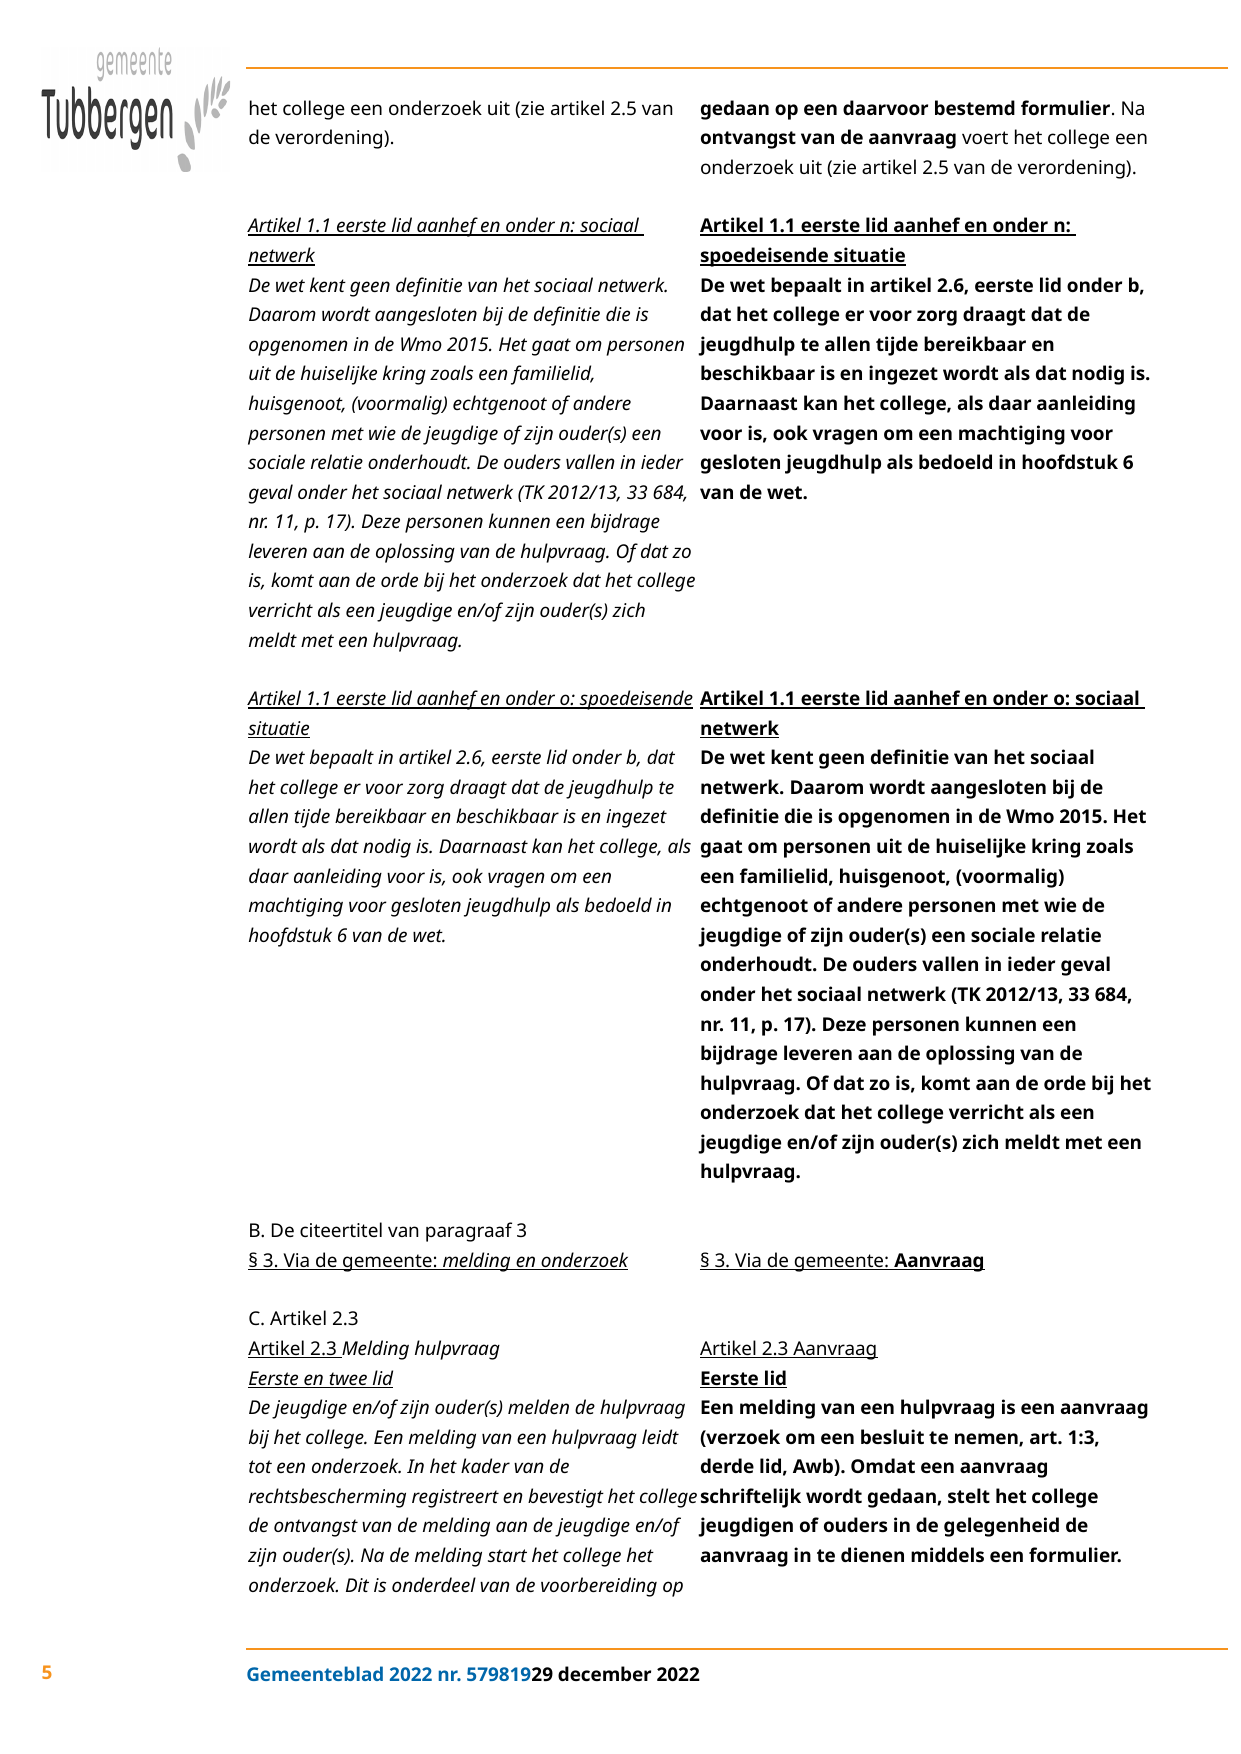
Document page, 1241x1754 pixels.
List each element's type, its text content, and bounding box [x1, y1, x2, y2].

table_header Artikel 2.3 Aanvraag Eerste lid Een melding van een hulpvraag is een aanvraag (verzoek om een besluit te nemen, art. 1:3, derde lid, Awb). Omdat een aanvraag schriftelijk wordt gedaan, stelt het college jeugdigen of ouders in de gelegenheid de aanvraag in te dienen middels een formulier. [700, 1335, 1152, 1598]
table_header Artikel 1.1 eerste lid aanhef en onder n: spoedeisende situatie De wet bepaalt in artikel 2.6, eerste lid onder b, dat het college er voor zorg draagt dat de jeugdhulp te allen tijde bereikbaar en beschikbaar is en ingezet wordt als dat nodig is. Daarnaast kan het college, als daar aanleiding voor is, ook vragen om een machtiging voor gesloten jeugdhulp als bedoeld in hoofdstuk 6 van de wet. [700, 213, 1152, 652]
table_header Artikel 1.1 eerste lid aanhef en onder o: spoedeisende situatie De wet bepaalt in artikel 2.6, eerste lid onder b, dat het college er voor zorg draagt dat de jeugdhulp te allen tijde bereikbaar en beschikbaar is en ingezet wordt als dat nodig is. Daarnaast kan het college, als daar aanleiding voor is, ook vragen om een machtiging voor gesloten jeugdhulp als bedoeld in hoofdstuk 6 van de wet. [248, 685, 700, 1184]
table_header Artikel 1.1 eerste lid aanhef en onder n: sociaal netwerk De wet kent geen definitie van het sociaal netwerk. Daarom wordt aangesloten bij de definitie die is opgenomen in de Wmo 2015. Het gaat om personen uit de huiselijke kring zoals een familielid, huisgenoot, (voormalig) echtgenoot of andere personen met wie de jeugdige of zijn ouder(s) een sociale relatie onderhoudt. De ouders vallen in ieder geval onder het sociaal netwerk (TK 2012/13, 33 684, nr. 11, p. 17). Deze personen kunnen een bijdrage leveren aan de oplossing van de hulpvraag. Of dat zo is, komt aan de orde bij het onderzoek dat het college verricht als een jeugdige en/of zijn ouder(s) zich meldt met een hulpvraag. [248, 213, 700, 652]
table_header het college een onderzoek uit (zie artikel 2.5 van de verordening). [248, 95, 700, 180]
table_header gedaan op een daarvoor bestemd formulier. Na ontvangst van de aanvraag voert het college een onderzoek uit (zie artikel 2.5 van de verordening). [700, 95, 1152, 180]
table_header Artikel 2.3 Melding hulpvraag Eerste en twee lid De jeugdige en/of zijn ouder(s) melden de hulpvraag bij het college. Een melding van een hulpvraag leidt tot een onderzoek. In het kader van de rechtsbescherming registreert en bevestigt het college de ontvangst van de melding aan de jeugdige en/of zijn ouder(s). Na de melding start het college het onderzoek. Dit is onderdeel van de voorbereiding op [248, 1335, 700, 1598]
table_header Artikel 1.1 eerste lid aanhef en onder o: sociaal netwerk De wet kent geen definitie van het sociaal netwerk. Daarom wordt aangesloten bij de definitie die is opgenomen in de Wmo 2015. Het gaat om personen uit de huiselijke kring zoals een familielid, huisgenoot, (voormalig) echtgenoot of andere personen met wie de jeugdige of zijn ouder(s) een sociale relatie onderhoudt. De ouders vallen in ieder geval onder het sociaal netwerk (TK 2012/13, 33 684, nr. 11, p. 17). Deze personen kunnen een bijdrage leveren aan de oplossing van de hulpvraag. Of dat zo is, komt aan de orde bij het onderzoek dat het college verricht als een jeugdige en/of zijn ouder(s) zich meldt met een hulpvraag. [700, 685, 1152, 1184]
table_header § 3. Via de gemeente: melding en onderzoek [248, 1247, 700, 1273]
table_header § 3. Via de gemeente: Aanvraag [700, 1247, 1152, 1273]
text C. Artikel 2.3 [248, 1306, 1152, 1331]
picture [41, 47, 231, 172]
text B. De citeertitel van paragraaf 3 [248, 1217, 1152, 1243]
